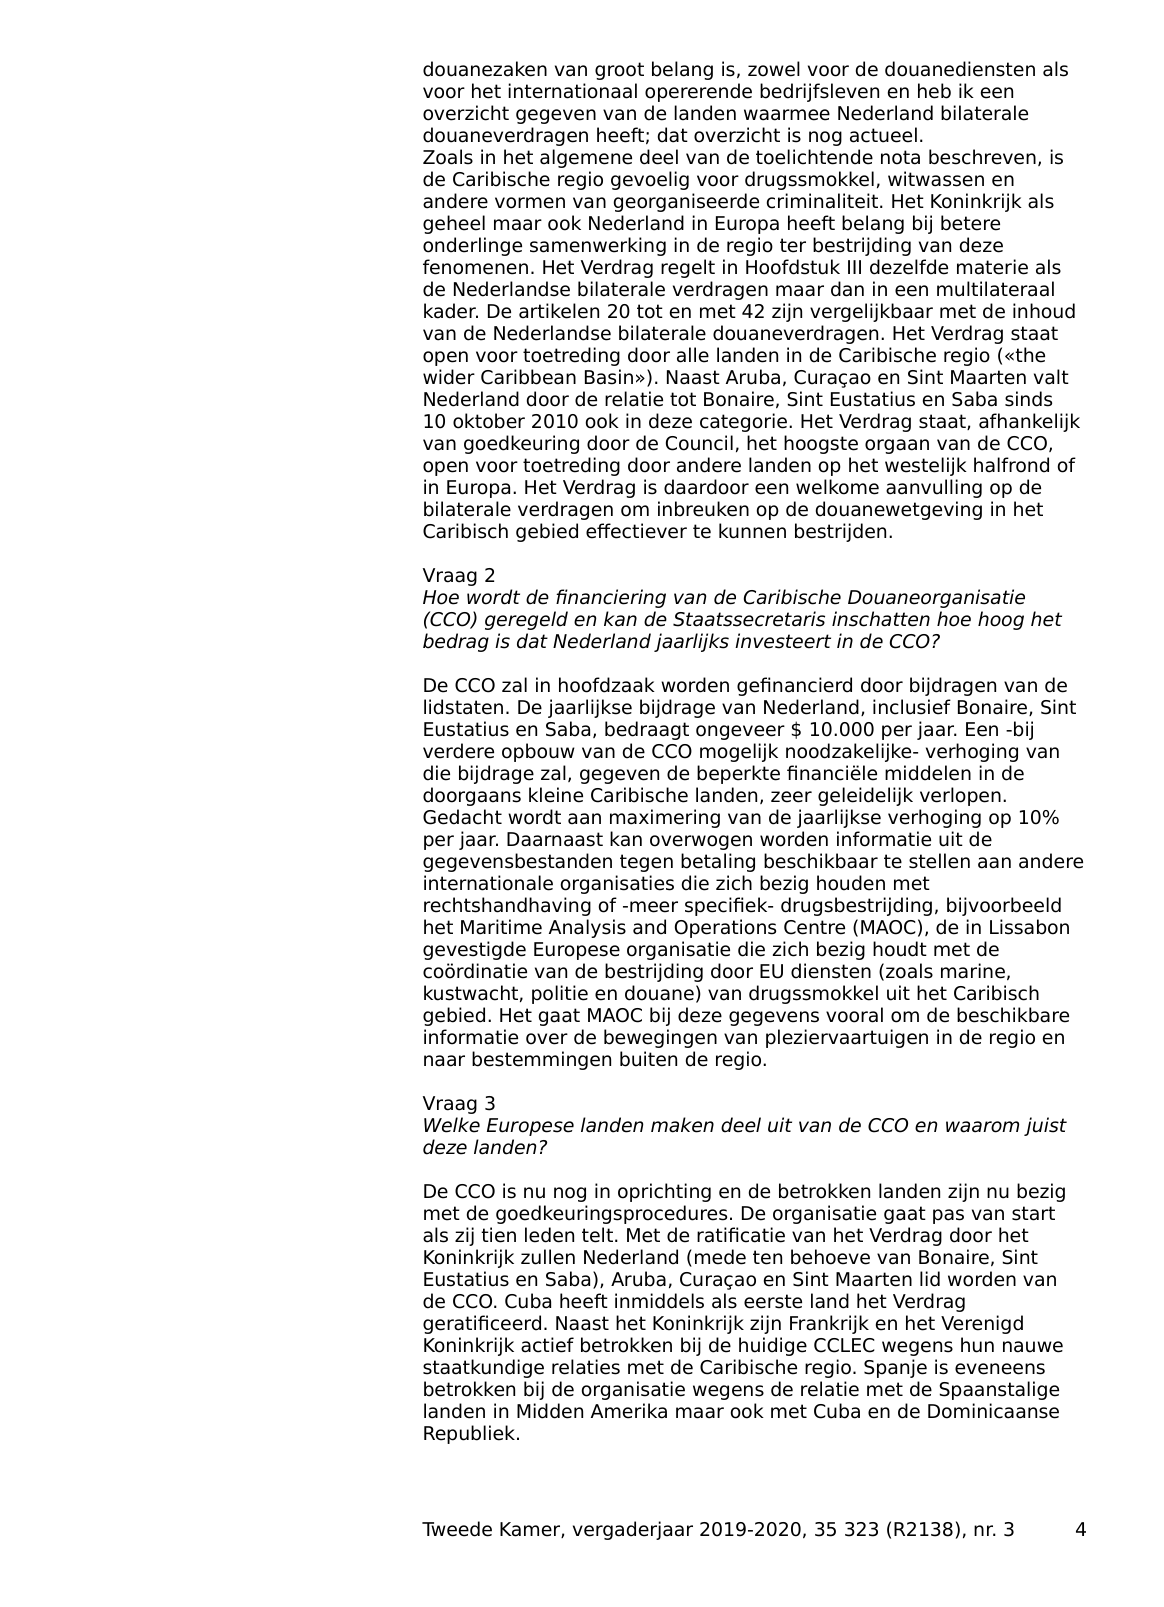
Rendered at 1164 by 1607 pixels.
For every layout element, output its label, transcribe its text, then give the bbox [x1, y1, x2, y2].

text De CCO is nu nog in oprichting en de betrokken landen zijn nu bezig met de goedkeuringsprocedures. De organisatie gaat pas van start als zij tien leden telt. Met de ratificatie van het Verdrag door het Koninkrijk zullen Nederland (mede ten behoeve van Bonaire, Sint Eustatius en Saba), Aruba, Curaçao en Sint Maarten lid worden van de CCO. Cuba heeft inmiddels als eerste land het Verdrag geratificeerd. Naast het Koninkrijk zijn Frankrijk en het Verenigd Koninkrijk actief betrokken bij de huidige CCLEC wegens hun nauwe staatkundige relaties met de Caribische regio. Spanje is eveneens betrokken bij de organisatie wegens de relatie met de Spaanstalige landen in Midden Amerika maar ook met Cuba en de Dominicaanse Republiek. [422, 1181, 1087, 1444]
text De CCO zal in hoofdzaak worden gefinancierd door bijdragen van de lidstaten. De jaarlijkse bijdrage van Nederland, inclusief Bonaire, Sint Eustatius en Saba, bedraagt ongeveer $ 10.000 per jaar. Een -bij verdere opbouw van de CCO mogelijk noodzakelijke- verhoging van die bijdrage zal, gegeven de beperkte financiële middelen in de doorgaans kleine Caribische landen, zeer geleidelijk verlopen. Gedacht wordt aan maximering van de jaarlijkse verhoging op 10% per jaar. Daarnaast kan overwogen worden informatie uit de gegevensbestanden tegen betaling beschikbaar te stellen aan andere internationale organisaties die zich bezig houden met rechtshandhaving of -meer specifiek- drugsbestrijding, bijvoorbeeld het Maritime Analysis and Operations Centre (MAOC), de in Lissabon gevestigde Europese organisatie die zich bezig houdt met de coördinatie van de bestrijding door EU diensten (zoals marine, kustwacht, politie en douane) van drugssmokkel uit het Caribisch gebied. Het gaat MAOC bij deze gegevens vooral om de beschikbare informatie over de bewegingen van pleziervaartuigen in de regio en naar bestemmingen buiten de regio. [422, 675, 1087, 1071]
text Hoe wordt de financiering van de Caribische Douaneorganisatie (CCO) geregeld en kan de Staatssecretaris inschatten hoe hoog het bedrag is dat Nederland jaarlijks investeert in de CCO? [422, 587, 1087, 653]
text Vraag 3 [422, 1093, 1087, 1115]
text Vraag 2 [422, 565, 1087, 587]
text Zoals in het algemene deel van de toelichtende nota beschreven, is de Caribische regio gevoelig voor drugssmokkel, witwassen en andere vormen van georganiseerde criminaliteit. Het Koninkrijk als geheel maar ook Nederland in Europa heeft belang bij betere onderlinge samenwerking in de regio ter bestrijding van deze fenomenen. Het Verdrag regelt in Hoofdstuk III dezelfde materie als de Nederlandse bilaterale verdragen maar dan in een multilateraal kader. De artikelen 20 tot en met 42 zijn vergelijkbaar met de inhoud van de Nederlandse bilaterale douaneverdragen. Het Verdrag staat open voor toetreding door alle landen in de Caribische regio («the wider Caribbean Basin»). Naast Aruba, Curaçao en Sint Maarten valt Nederland door de relatie tot Bonaire, Sint Eustatius en Saba sinds 10 oktober 2010 ook in deze categorie. Het Verdrag staat, afhankelijk van goedkeuring door de Council, het hoogste orgaan van de CCO, open voor toetreding door andere landen op het westelijk halfrond of in Europa. Het Verdrag is daardoor een welkome aanvulling op de bilaterale verdragen om inbreuken op de douanewetgeving in het Caribisch gebied effectiever te kunnen bestrijden. [422, 147, 1087, 543]
text Welke Europese landen maken deel uit van de CCO en waarom juist deze landen? [422, 1115, 1087, 1159]
text douanezaken van groot belang is, zowel voor de douanediensten als voor het internationaal opererende bedrijfsleven en heb ik een overzicht gegeven van de landen waarmee Nederland bilaterale douaneverdragen heeft; dat overzicht is nog actueel. [422, 59, 1087, 147]
